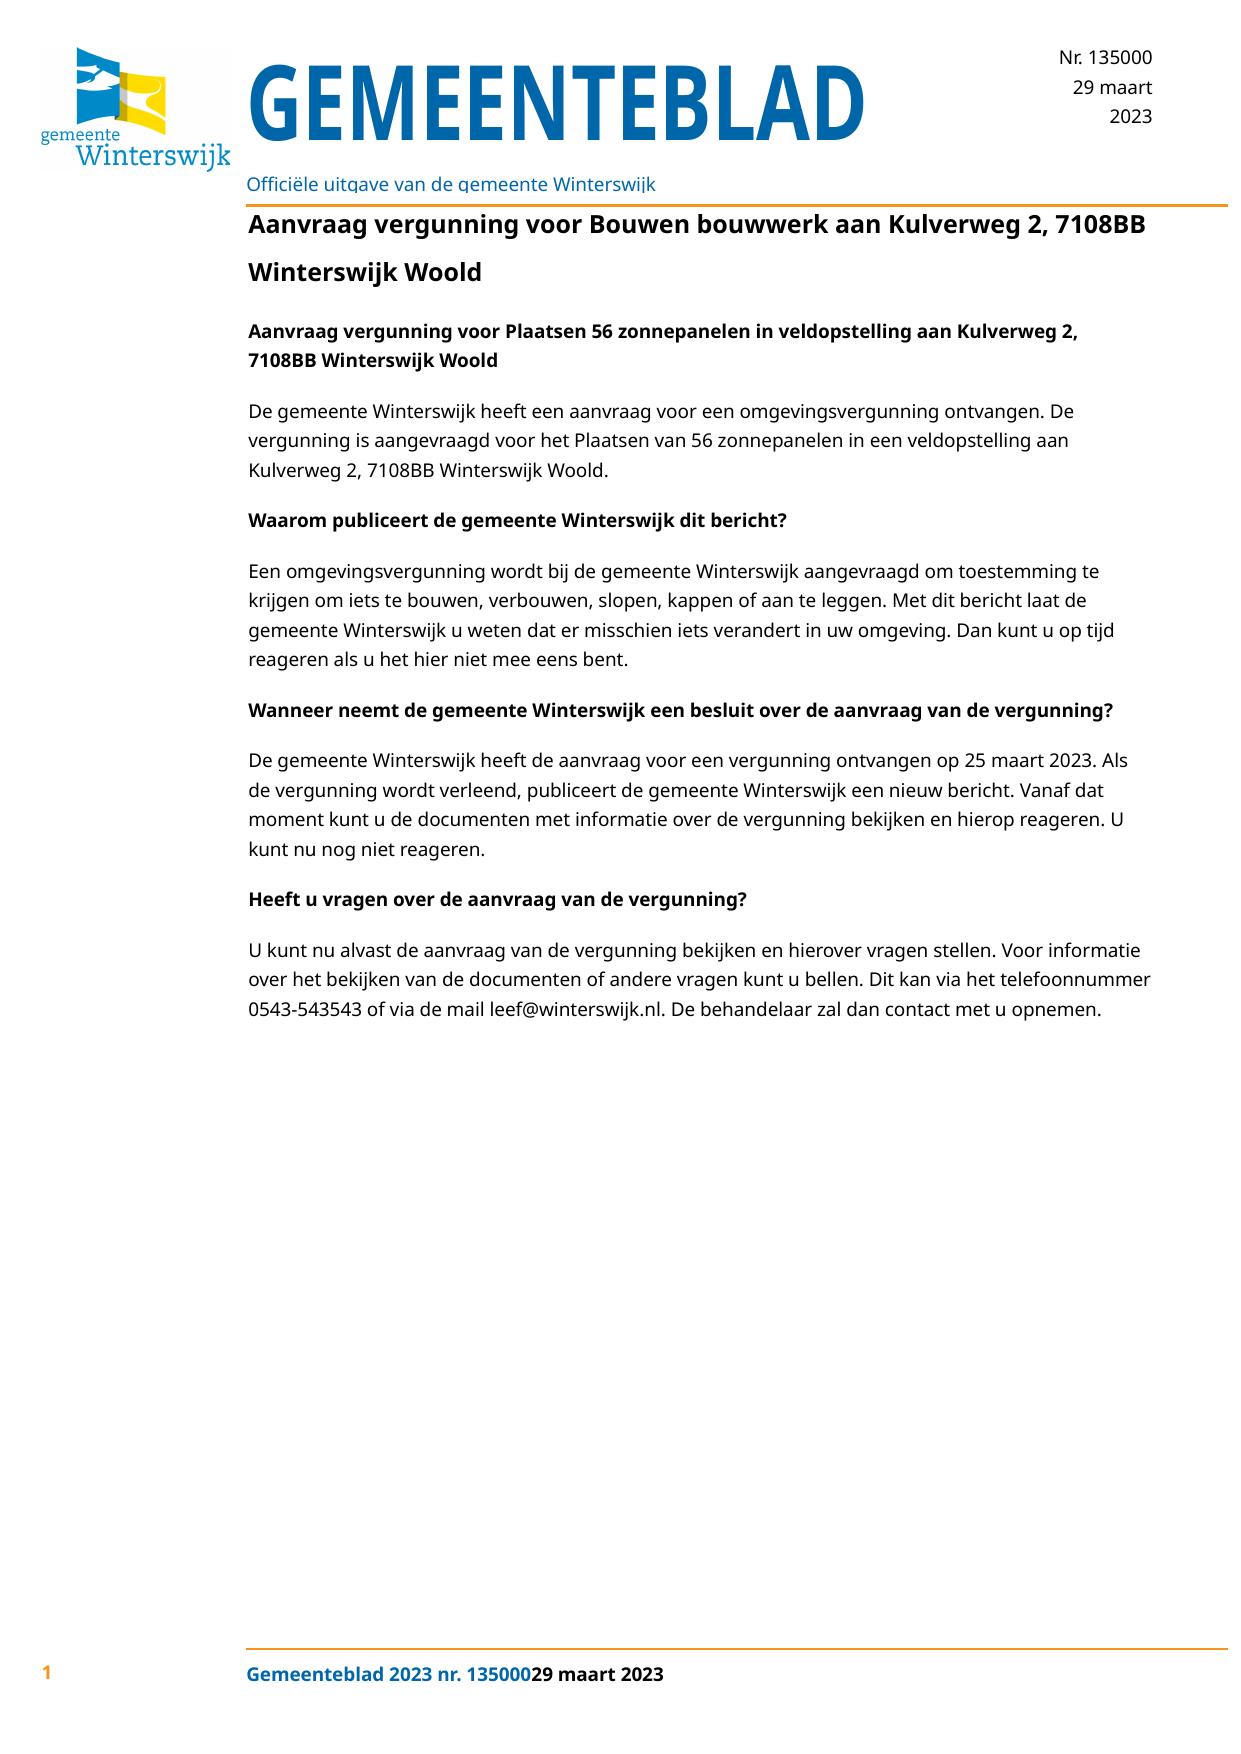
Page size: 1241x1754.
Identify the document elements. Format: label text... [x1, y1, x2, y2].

text U kunt nu alvast de aanvraag van de vergunning bekijken en hierover vragen stellen. Voor informatie over het bekijken van de documenten of andere vragen kunt u bellen. Dit kan via het telefoonnummer 0543-543543 of via de mail leef@winterswijk.nl. De behandelaar zal dan contact met u opnemen. [248, 937, 1152, 1022]
text Wanneer neemt de gemeente Winterswijk een besluit over de aanvraag van de vergunning? [248, 697, 1152, 723]
text Een omgevingsvergunning wordt bij de gemeente Winterswijk aangevraagd om toestemming te krijgen om iets te bouwen, verbouwen, slopen, kappen of aan te leggen. Met dit bericht laat de gemeente Winterswijk u weten dat er misschien iets verandert in uw omgeving. Dan kunt u op tijd reageren als u het hier niet mee eens bent. [248, 558, 1152, 672]
text Aanvraag vergunning voor Bouwen bouwwerk aan Kulverweg 2, 7108BB Winterswijk Woold [248, 207, 1152, 288]
text Waarom publiceert de gemeente Winterswijk dit bericht? [248, 507, 1152, 533]
text Aanvraag vergunning voor Plaatsen 56 zonnepanelen in veldopstelling aan Kulverweg 2, 7108BB Winterswijk Woold [248, 318, 1152, 373]
picture [225, 153, 231, 162]
picture [41, 47, 231, 172]
text De gemeente Winterswijk heeft de aanvraag voor een vergunning ontvangen op 25 maart 2023. Als de vergunning wordt verleend, publiceert de gemeente Winterswijk een nieuw bericht. Vanaf dat moment kunt u de documenten met informatie over de vergunning bekijken en hierop reageren. U kunt nu nog niet reageren. [248, 747, 1152, 862]
text De gemeente Winterswijk heeft een aanvraag voor een omgevingsvergunning ontvangen. De vergunning is aangevraagd voor het Plaatsen van 56 zonnepanelen in een veldopstelling aan Kulverweg 2, 7108BB Winterswijk Woold. [248, 398, 1152, 483]
text Heeft u vragen over de aanvraag van de vergunning? [248, 887, 1152, 912]
